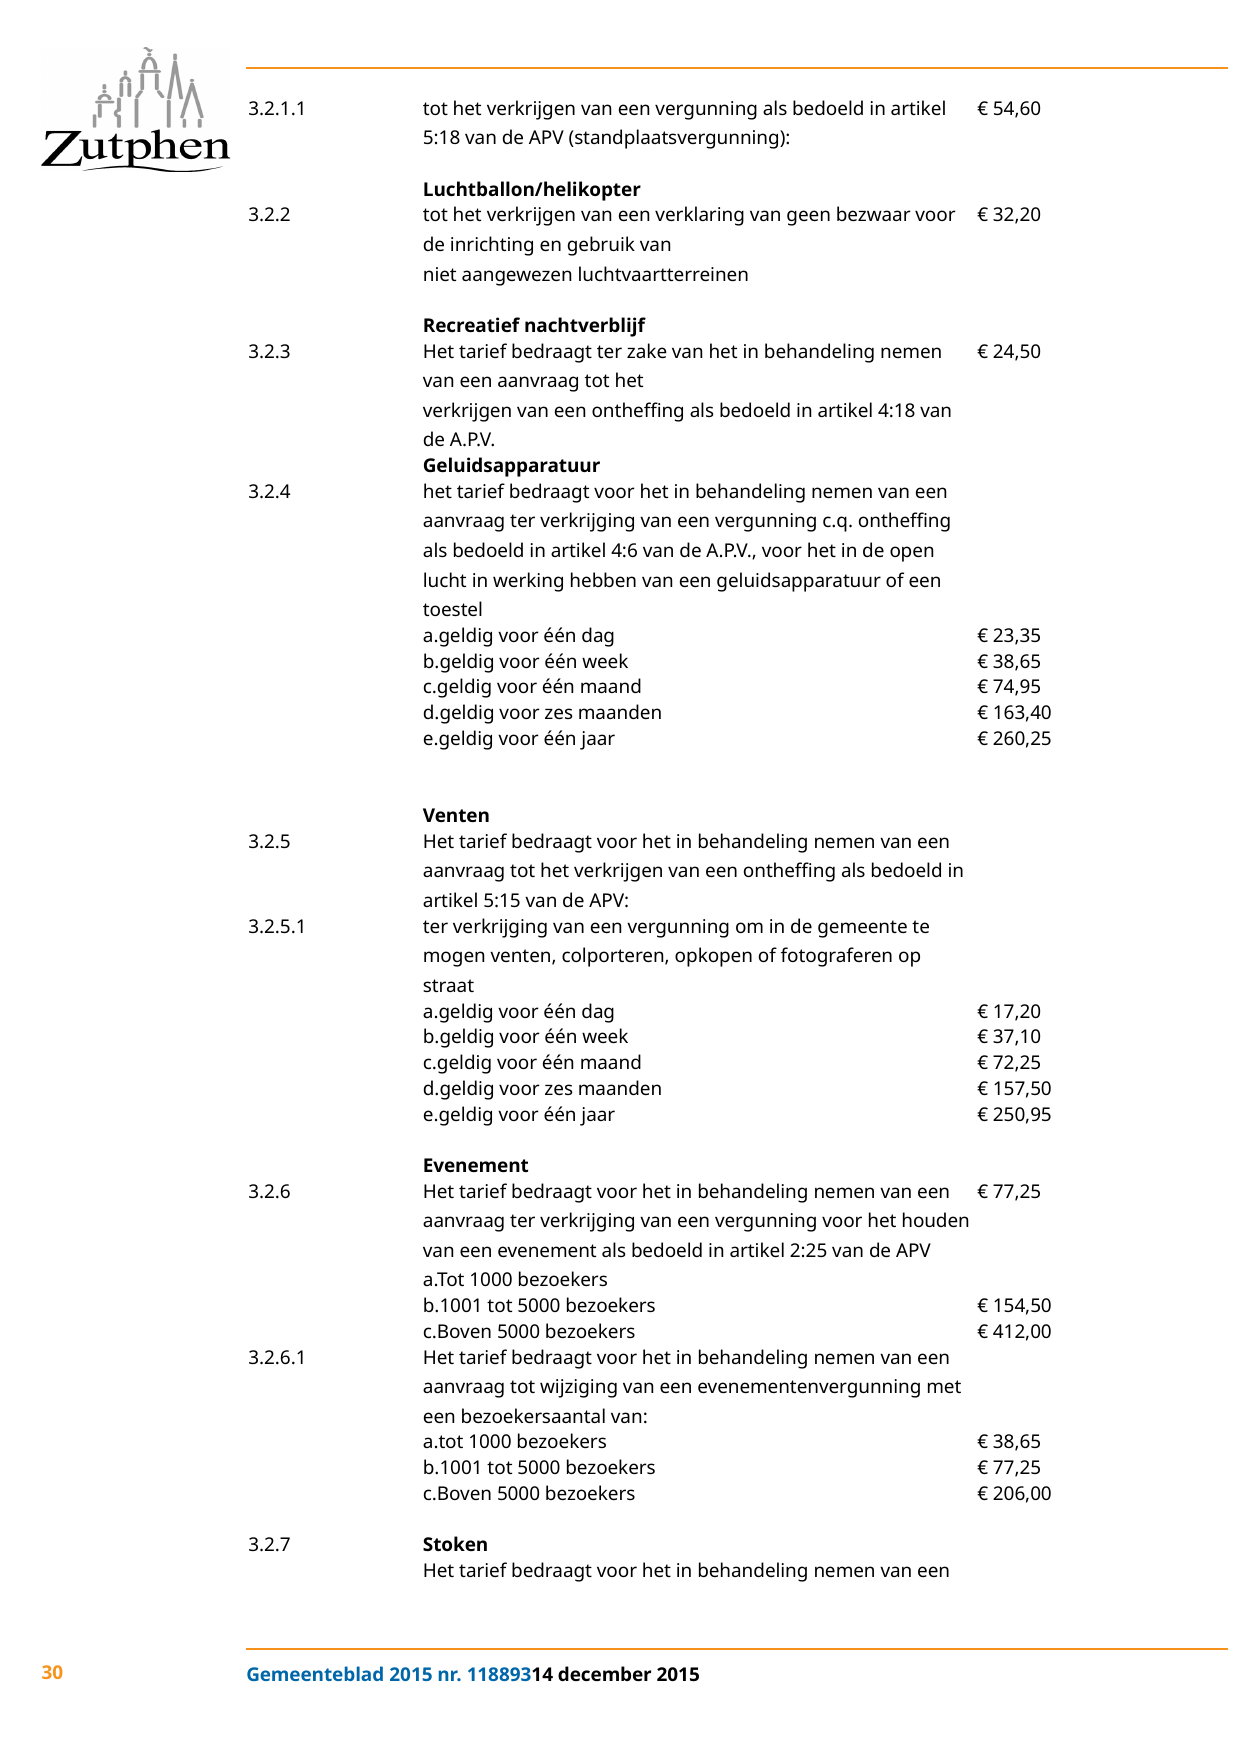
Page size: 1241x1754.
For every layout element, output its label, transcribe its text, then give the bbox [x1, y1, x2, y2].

table_cell € 260,25 [977, 725, 1152, 751]
table_cell [248, 1293, 423, 1318]
table_cell c.Boven 5000 bezoekers [423, 1480, 977, 1506]
table_cell 3.2.1.1 [248, 95, 423, 150]
table_cell [248, 1101, 423, 1126]
table_cell € 38,65 [977, 648, 1152, 674]
picture [41, 47, 231, 172]
table_cell [248, 1049, 423, 1075]
table_cell [977, 286, 1152, 312]
table_cell € 74,95 [977, 674, 1152, 699]
table_cell € 37,10 [977, 1024, 1152, 1049]
table_cell [248, 1318, 423, 1344]
table_cell het tarief bedraagt voor het in behandeling nemen van een aanvraag ter verkrijging van een vergunning c.q. ontheffing als bedoeld in artikel 4:6 van de A.P.V., voor het in de open lucht in werking hebben van een geluidsapparatuur of een toestel [423, 478, 977, 622]
table_cell € 72,25 [977, 1049, 1152, 1075]
table_cell b.geldig voor één week [423, 1024, 977, 1049]
table_cell € 154,50 [977, 1293, 1152, 1318]
table_cell Recreatief nachtverblijf [423, 312, 977, 338]
table_cell [248, 998, 423, 1023]
table_cell 3.2.6 [248, 1178, 423, 1292]
table_cell [423, 150, 977, 176]
table_cell [248, 312, 423, 338]
table_cell Het tarief bedraagt voor het in behandeling nemen van een [423, 1558, 977, 1583]
table_cell [977, 176, 1152, 202]
table_cell 3.2.2 [248, 202, 423, 286]
table_cell [248, 1429, 423, 1454]
table_cell [248, 1075, 423, 1101]
table_cell [423, 286, 977, 312]
table_cell 3.2.5 [248, 828, 423, 913]
table_cell d.geldig voor zes maanden [423, 699, 977, 725]
table_cell Het tarief bedraagt ter zake van het in behandeling nemen van een aanvraag tot het verkrijgen van een ontheffing als bedoeld in artikel 4:18 van de A.P.V. [423, 338, 977, 452]
table_cell Het tarief bedraagt voor het in behandeling nemen van een aanvraag ter verkrijging van een vergunning voor het houden van een evenement als bedoeld in artikel 2:25 van de APV a.Tot 1000 bezoekers [423, 1178, 977, 1292]
table_cell € 17,20 [977, 998, 1152, 1023]
table_cell [248, 725, 423, 751]
table_cell 3.2.5.1 [248, 913, 423, 998]
table_cell [248, 802, 423, 828]
table_cell € 38,65 [977, 1429, 1152, 1454]
table_cell [977, 478, 1152, 622]
table_cell 3.2.6.1 [248, 1344, 423, 1429]
table_cell € 24,50 [977, 338, 1152, 452]
table_cell 3.2.7 [248, 1532, 423, 1557]
table_cell a.tot 1000 bezoekers [423, 1429, 977, 1454]
table_cell [977, 828, 1152, 913]
table_cell tot het verkrijgen van een vergunning als bedoeld in artikel 5:18 van de APV (standplaatsvergunning): [423, 95, 977, 150]
table_cell [248, 176, 423, 202]
table_cell [248, 1480, 423, 1506]
table_cell € 77,25 [977, 1455, 1152, 1480]
table_cell [248, 648, 423, 674]
table_cell [423, 1126, 977, 1152]
table_cell [248, 1506, 423, 1532]
table_cell [248, 674, 423, 699]
table_cell [248, 1126, 423, 1152]
table_cell d.geldig voor zes maanden [423, 1075, 977, 1101]
table_cell b.1001 tot 5000 bezoekers [423, 1455, 977, 1480]
table_cell [977, 312, 1152, 338]
table_cell ter verkrijging van een vergunning om in de gemeente te mogen venten, colporteren, opkopen of fotograferen op straat [423, 913, 977, 998]
table_cell [423, 777, 977, 802]
table_cell € 163,40 [977, 699, 1152, 725]
table_cell [423, 1506, 977, 1532]
table_cell [248, 777, 423, 802]
table_cell [977, 1558, 1152, 1583]
table_cell c.geldig voor één maand [423, 674, 977, 699]
table_cell [977, 1126, 1152, 1152]
table_cell Stoken [423, 1532, 977, 1557]
table_cell [248, 699, 423, 725]
table_cell Het tarief bedraagt voor het in behandeling nemen van een aanvraag tot het verkrijgen van een ontheffing als bedoeld in artikel 5:15 van de APV: [423, 828, 977, 913]
table_cell e.geldig voor één jaar [423, 1101, 977, 1126]
table_cell € 54,60 [977, 95, 1152, 150]
table_cell [977, 1532, 1152, 1557]
table_cell € 157,50 [977, 1075, 1152, 1101]
table_cell Luchtballon/helikopter [423, 176, 977, 202]
table_cell e.geldig voor één jaar [423, 725, 977, 751]
table_cell [248, 453, 423, 478]
table_cell [248, 1455, 423, 1480]
table_cell [248, 1024, 423, 1049]
table_cell [423, 751, 977, 777]
table_cell 3.2.3 [248, 338, 423, 452]
table_cell a.geldig voor één dag [423, 998, 977, 1023]
table_cell € 412,00 [977, 1318, 1152, 1344]
table_cell € 23,35 [977, 622, 1152, 648]
table_cell [977, 1506, 1152, 1532]
table_cell [977, 453, 1152, 478]
table_cell € 32,20 [977, 202, 1152, 286]
table_cell € 77,25 [977, 1178, 1152, 1292]
table_cell 3.2.4 [248, 478, 423, 622]
table_cell [248, 751, 423, 777]
table_cell [977, 1344, 1152, 1429]
table_cell [977, 751, 1152, 777]
table_cell € 250,95 [977, 1101, 1152, 1126]
table_cell tot het verkrijgen van een verklaring van geen bezwaar voor de inrichting en gebruik van niet aangewezen luchtvaartterreinen [423, 202, 977, 286]
table_cell [977, 777, 1152, 802]
table_cell [977, 150, 1152, 176]
table_cell [977, 913, 1152, 998]
table_cell c.geldig voor één maand [423, 1049, 977, 1075]
table_cell [248, 286, 423, 312]
table_cell b.geldig voor één week [423, 648, 977, 674]
table_cell b.1001 tot 5000 bezoekers [423, 1293, 977, 1318]
table_cell Evenement [423, 1152, 977, 1178]
table_cell [248, 150, 423, 176]
table_cell [977, 1152, 1152, 1178]
table_cell a.geldig voor één dag [423, 622, 977, 648]
table_cell Geluidsapparatuur [423, 453, 977, 478]
table_cell [248, 1558, 423, 1583]
table_cell € 206,00 [977, 1480, 1152, 1506]
table_cell [248, 1152, 423, 1178]
table_cell [977, 802, 1152, 828]
table_cell Het tarief bedraagt voor het in behandeling nemen van een aanvraag tot wijziging van een evenementenvergunning met een bezoekersaantal van: [423, 1344, 977, 1429]
table_cell Venten [423, 802, 977, 828]
table_cell c.Boven 5000 bezoekers [423, 1318, 977, 1344]
table_cell [248, 622, 423, 648]
